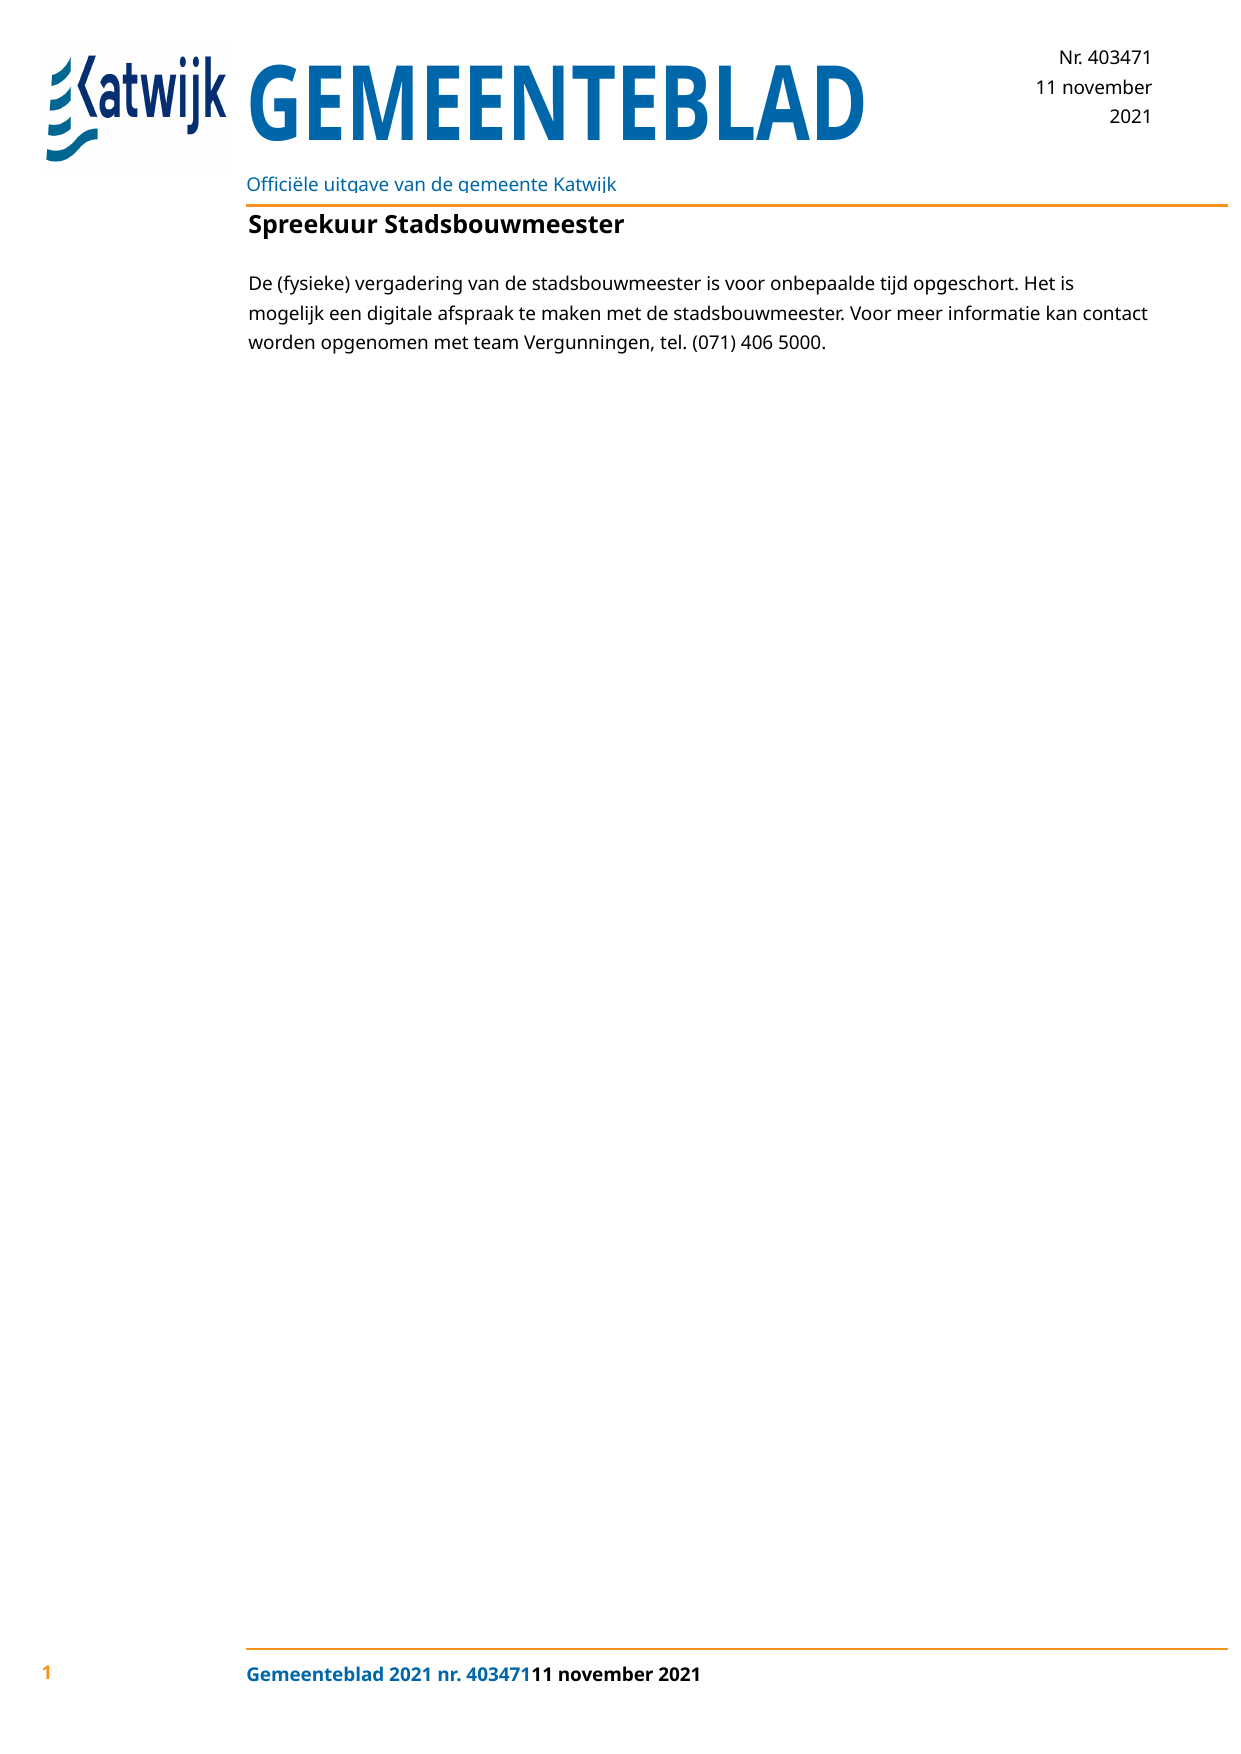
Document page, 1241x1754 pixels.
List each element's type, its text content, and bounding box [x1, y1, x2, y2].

text De (fysieke) vergadering van de stadsbouwmeester is voor onbepaalde tijd opgeschort. Het is mogelijk een digitale afspraak te maken met de stadsbouwmeester. Voor meer informatie kan contact worden opgenomen met team Vergunningen, tel. (071) 406 5000. [248, 270, 1152, 355]
text Spreekuur Stadsbouwmeester [248, 207, 1152, 241]
picture [41, 47, 231, 172]
